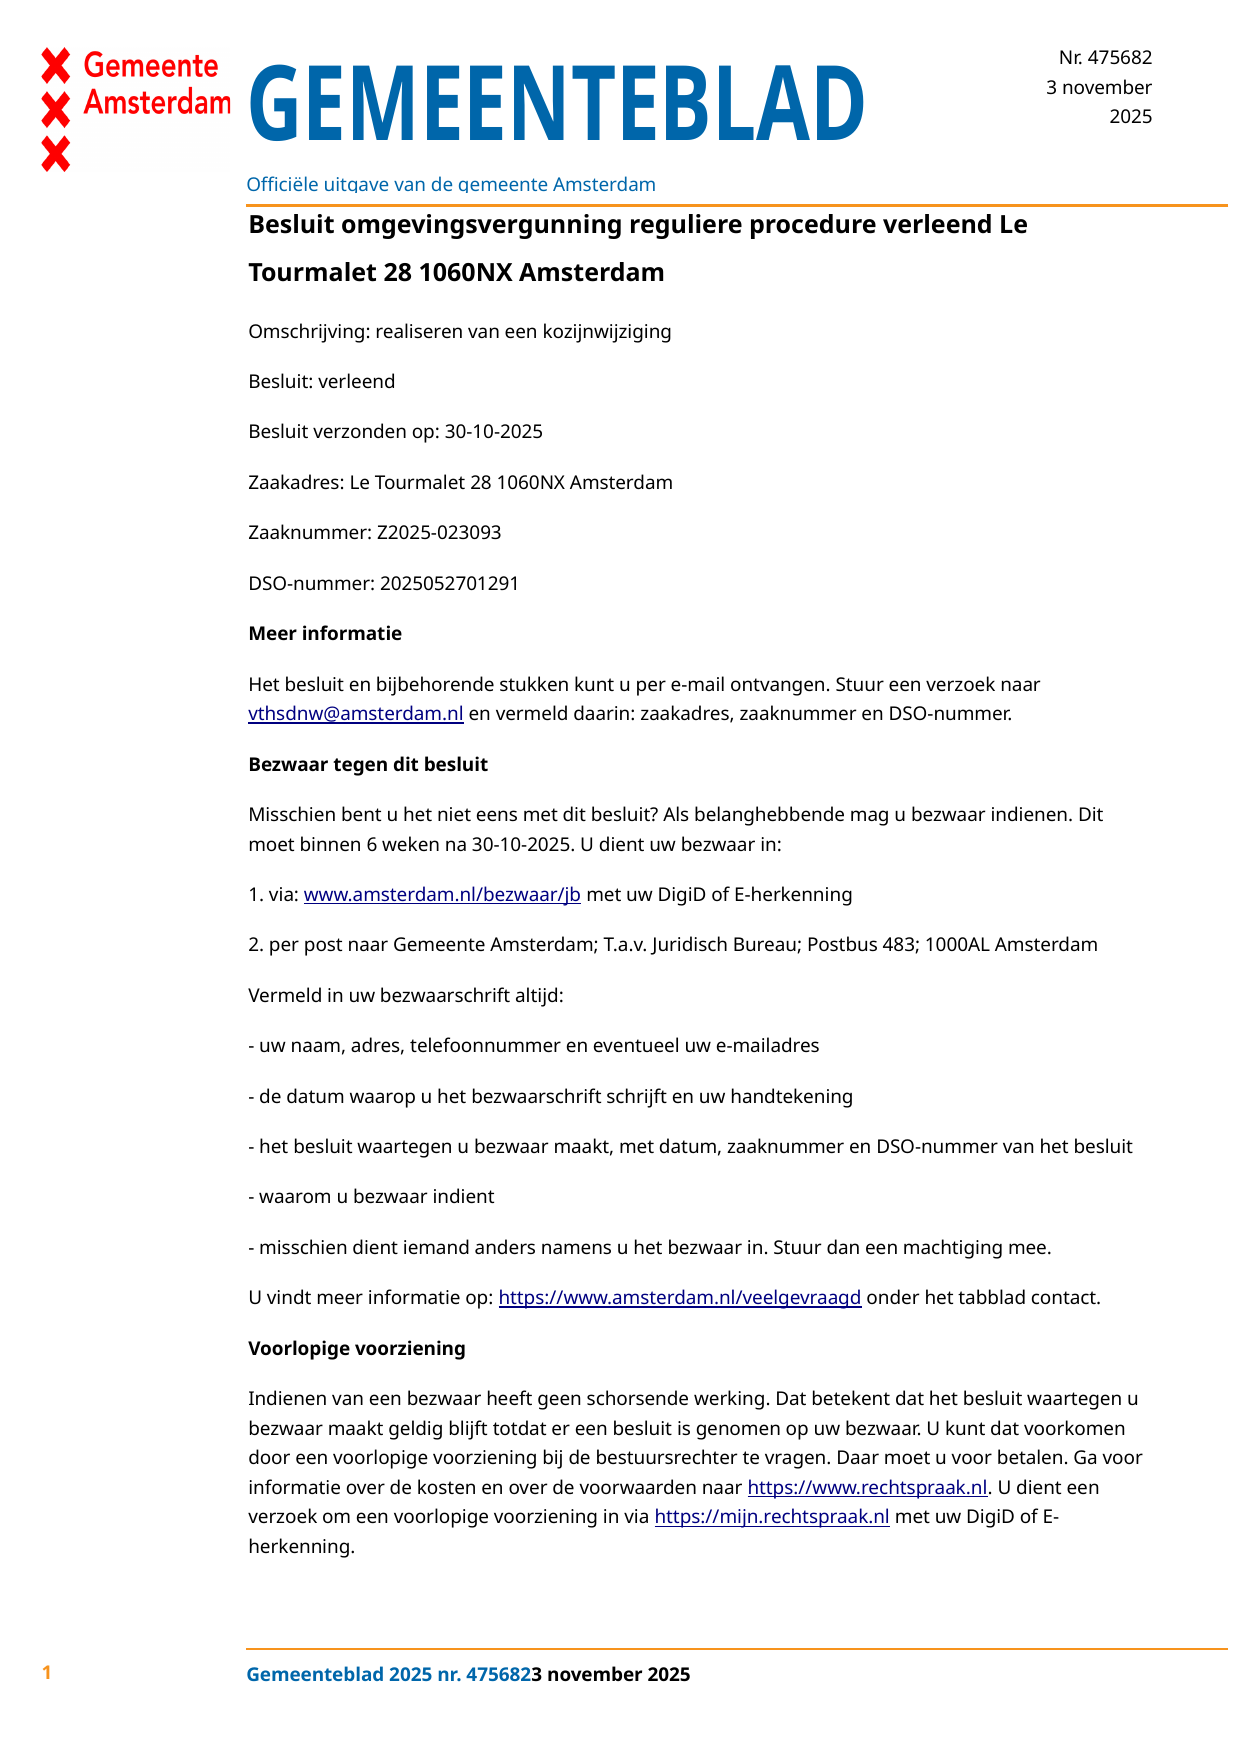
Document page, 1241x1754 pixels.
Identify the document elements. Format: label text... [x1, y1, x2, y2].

text - waarom u bezwaar indient [248, 1184, 1152, 1209]
text Besluit verzonden op: 30-10-2025 [248, 419, 1152, 444]
text Omschrijving: realiseren van een kozijnwijziging [248, 318, 1152, 344]
text Misschien bent u het niet eens met dit besluit? Als belanghebbende mag u bezwaar indienen. Dit moet binnen 6 weken na 30-10-2025. U dient uw bezwaar in: [248, 801, 1152, 857]
text U vindt meer informatie op: https://www.amsterdam.nl/veelgevraagd onder het tabblad contact. [248, 1284, 1152, 1310]
text Besluit omgevingsvergunning reguliere procedure verleend Le Tourmalet 28 1060NX Amsterdam [248, 207, 1152, 288]
text - uw naam, adres, telefoonnummer en eventueel uw e-mailadres [248, 1032, 1152, 1058]
text Het besluit en bijbehorende stukken kunt u per e-mail ontvangen. Stuur een verzoek naar vthsdnw@amsterdam.nl en vermeld daarin: zaakadres, zaaknummer en DSO-nummer. [248, 671, 1152, 726]
text - de datum waarop u het bezwaarschrift schrijft en uw handtekening [248, 1083, 1152, 1109]
text Zaaknummer: Z2025-023093 [248, 519, 1152, 545]
text Indienen van een bezwaar heeft geen schorsende werking. Dat betekent dat het besluit waartegen u bezwaar maakt geldig blijft totdat er een besluit is genomen op uw bezwaar. U kunt dat voorkomen door een voorlopige voorziening bij de bestuursrechter te vragen. Daar moet u voor betalen. Ga voor informatie over de kosten en over de voorwaarden naar https://www.rechtspraak.nl. U dient een verzoek om een voorlopige voorziening in via https://mijn.rechtspraak.nl met uw DigiD of E-herkenning. [248, 1385, 1152, 1559]
text - misschien dient iemand anders namens u het bezwaar in. Stuur dan een machtiging mee. [248, 1234, 1152, 1260]
text Vermeld in uw bezwaarschrift altijd: [248, 982, 1152, 1008]
text Meer informatie [248, 620, 1152, 646]
text Bezwaar tegen dit besluit [248, 751, 1152, 777]
text Besluit: verleend [248, 368, 1152, 394]
text Voorlopige voorziening [248, 1335, 1152, 1361]
text DSO-nummer: 2025052701291 [248, 570, 1152, 596]
text 2. per post naar Gemeente Amsterdam; T.a.v. Juridisch Bureau; Postbus 483; 1000AL Amsterdam [248, 932, 1152, 957]
text Zaakadres: Le Tourmalet 28 1060NX Amsterdam [248, 469, 1152, 495]
text - het besluit waartegen u bezwaar maakt, met datum, zaaknummer en DSO-nummer van het besluit [248, 1133, 1152, 1159]
text 1. via: www.amsterdam.nl/bezwaar/jb met uw DigiD of E-herkenning [248, 881, 1152, 907]
picture [41, 47, 231, 172]
